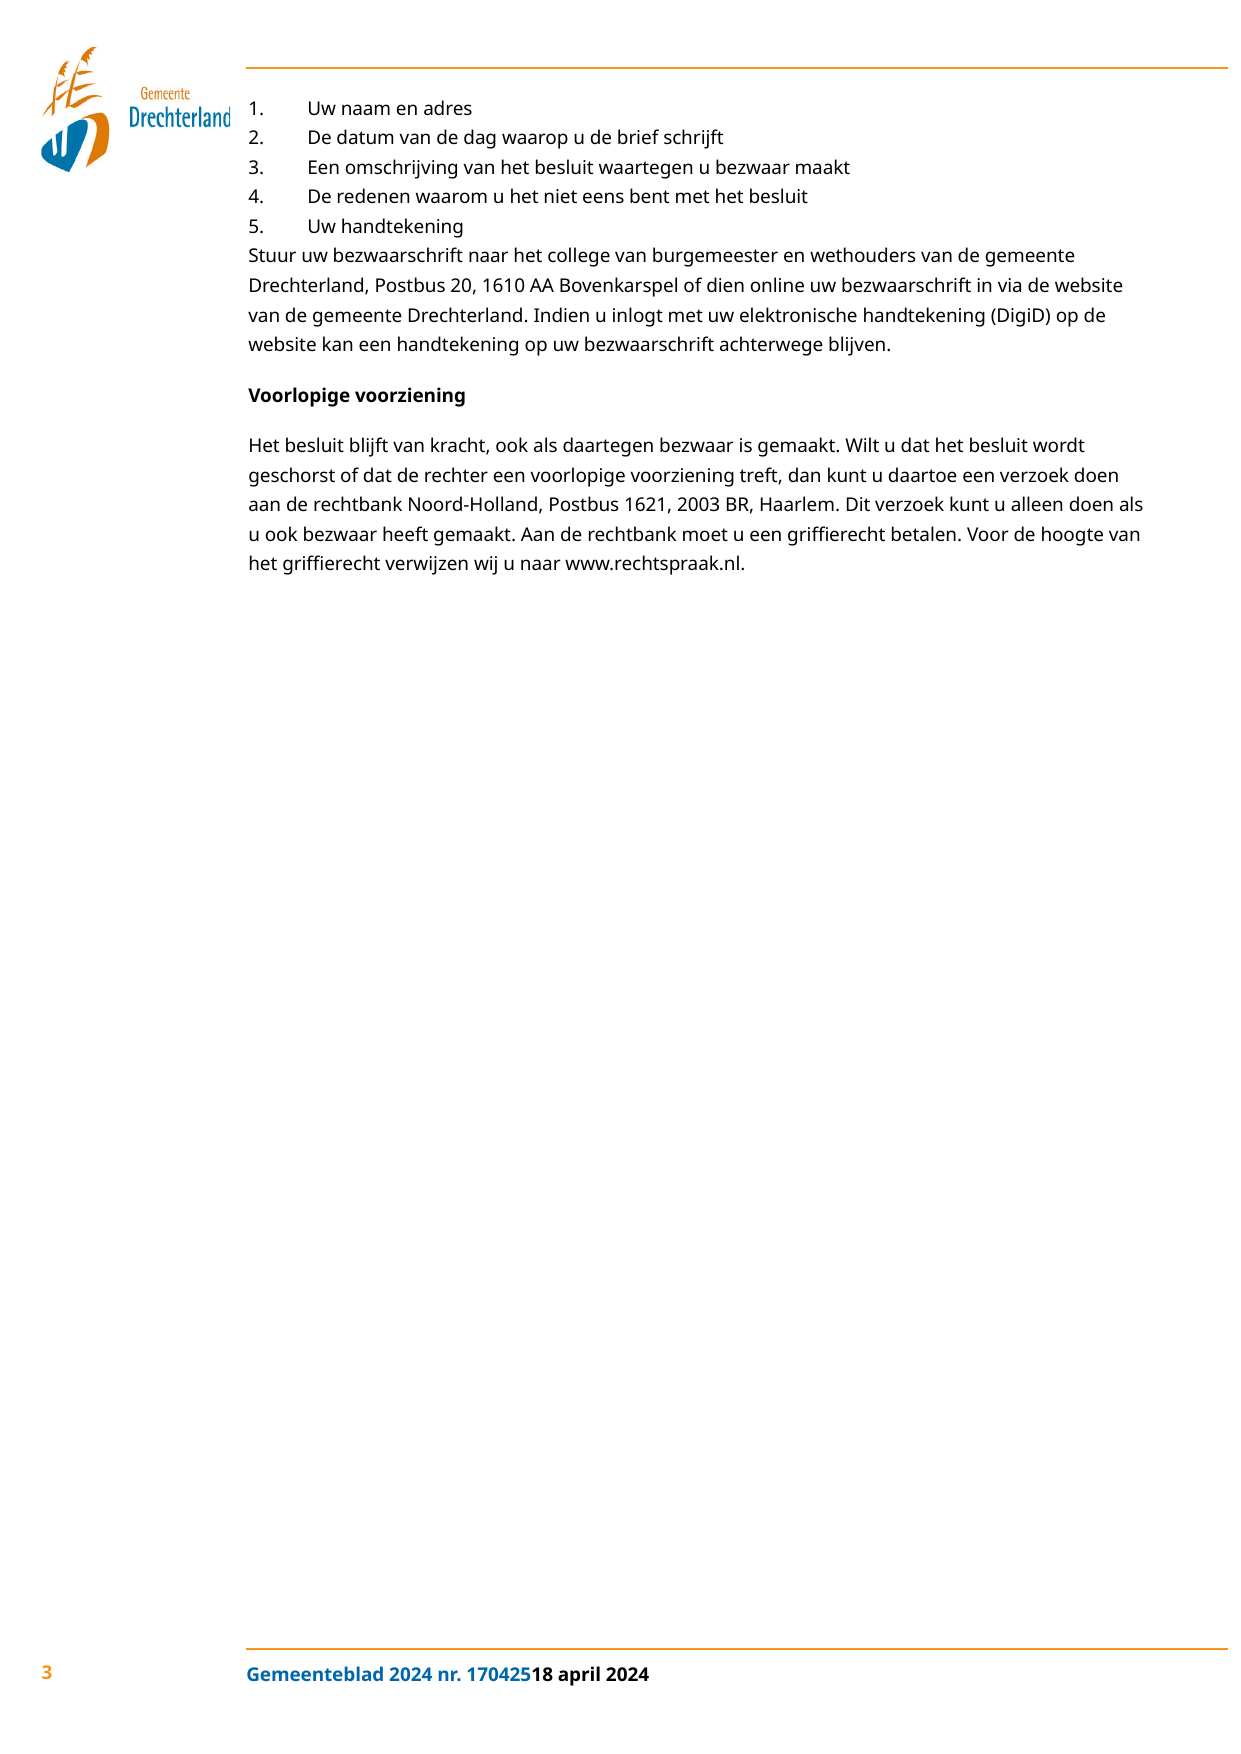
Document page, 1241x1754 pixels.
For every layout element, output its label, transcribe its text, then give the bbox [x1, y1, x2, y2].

list Uw naam en adres [248, 95, 1152, 121]
list De redenen waarom u het niet eens bent met het besluit [248, 183, 1152, 209]
picture [41, 158, 64, 172]
picture [226, 115, 231, 124]
text Voorlopige voorziening [248, 382, 1152, 408]
picture [41, 47, 231, 172]
text Stuur uw bezwaarschrift naar het college van burgemeester en wethouders van de gemeente Drechterland, Postbus 20, 1610 AA Bovenkarspel of dien online uw bezwaarschrift in via de website van de gemeente Drechterland. Indien u inlogt met uw elektronische handtekening (DigiD) op de website kan een handtekening op uw bezwaarschrift achterwege blijven. [248, 243, 1152, 357]
list De datum van de dag waarop u de brief schrijft [248, 124, 1152, 150]
text Het besluit blijft van kracht, ook als daartegen bezwaar is gemaakt. Wilt u dat het besluit wordt geschorst of dat de rechter een voorlopige voorziening treft, dan kunt u daartoe een verzoek doen aan de rechtbank Noord-Holland, Postbus 1621, 2003 BR, Haarlem. Dit verzoek kunt u alleen doen als u ook bezwaar heeft gemaakt. Aan de rechtbank moet u een griffierecht betalen. Voor de hoogte van het griffierecht verwijzen wij u naar www.rechtspraak.nl. [248, 432, 1152, 576]
list Een omschrijving van het besluit waartegen u bezwaar maakt [248, 154, 1152, 180]
list Uw handtekening [248, 213, 1152, 239]
